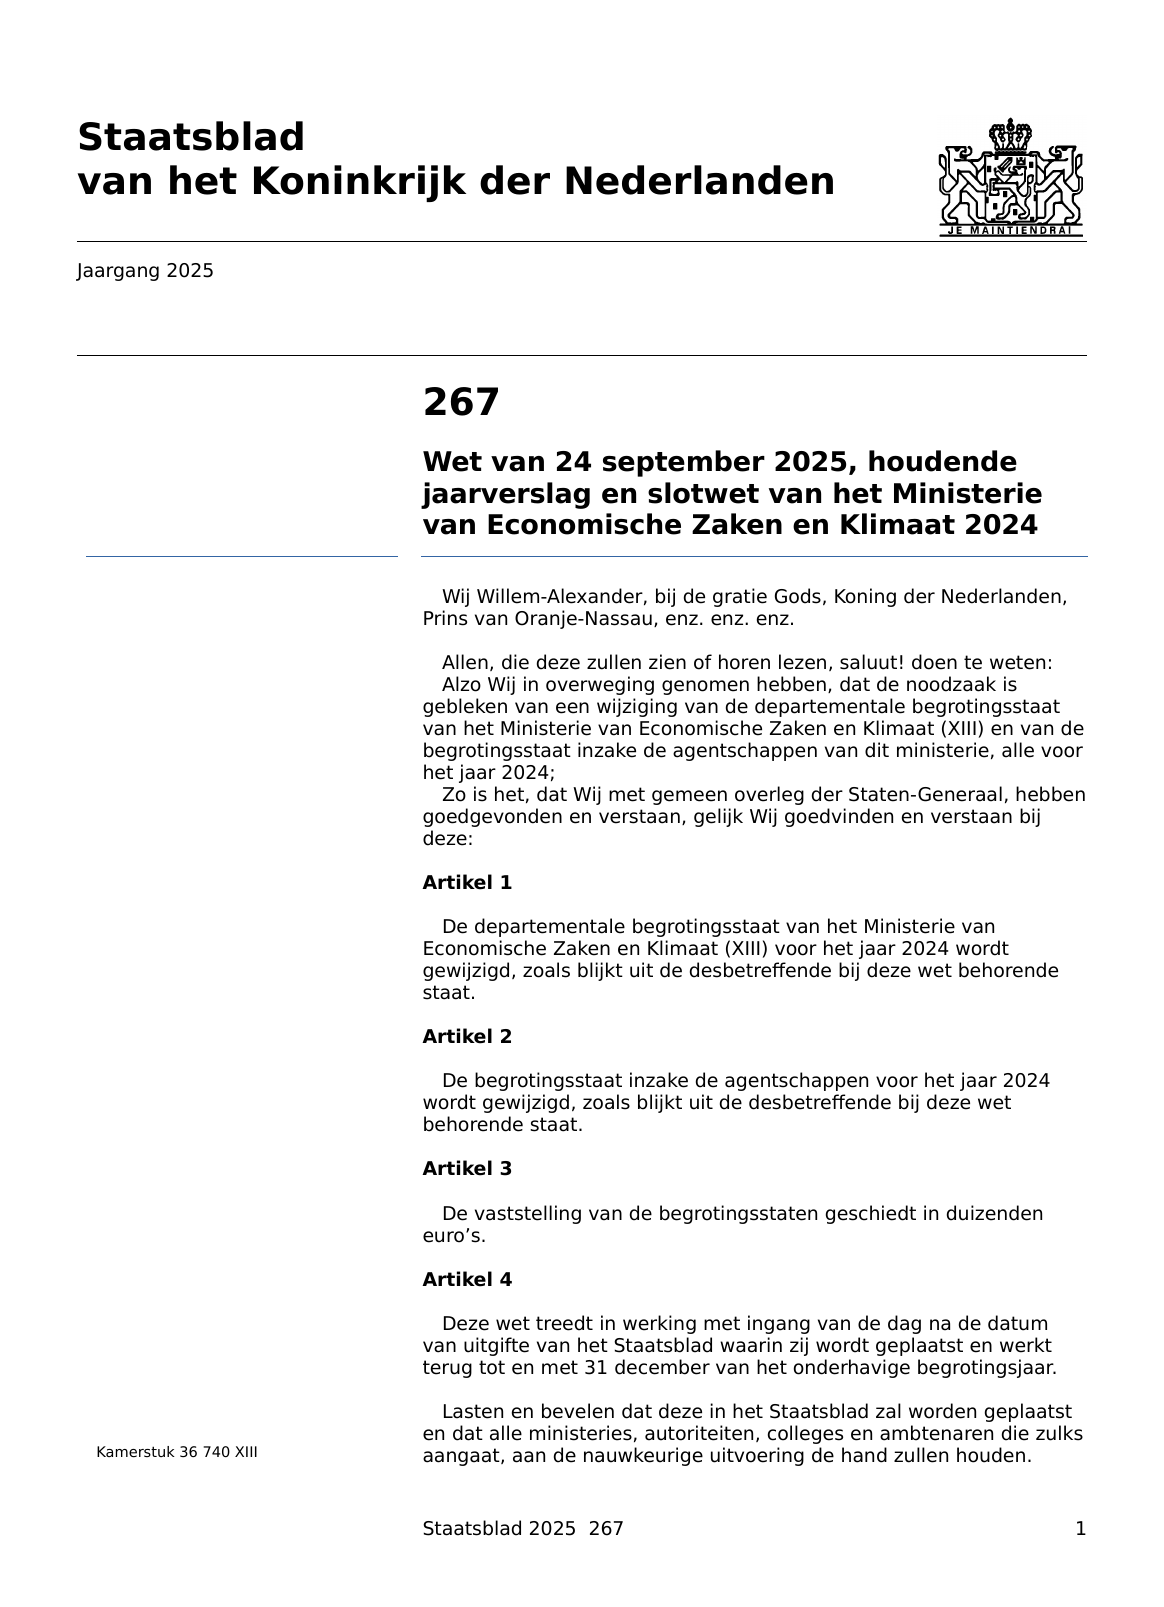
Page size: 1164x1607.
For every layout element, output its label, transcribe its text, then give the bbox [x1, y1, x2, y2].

text De departementale begrotingsstaat van het Ministerie van Economische Zaken en Klimaat (XIII) voor het jaar 2024 wordt gewijzigd, zoals blijkt uit de desbetreffende bij deze wet behorende staat. [422, 916, 1087, 1004]
text Kamerstuk 36 740 XIII [77, 1444, 396, 1461]
text Alzo Wij in overweging genomen hebben, dat de noodzaak is gebleken van een wijziging van de departementale begrotingsstaat van het Ministerie van Economische Zaken en Klimaat (XIII) en van de begrotingsstaat inzake de agentschappen van dit ministerie, alle voor het jaar 2024; [422, 674, 1087, 784]
table_header [886, 100, 1087, 241]
table_header Staatsblad van het Koninkrijk der Nederlanden [77, 100, 886, 241]
subtitle 267 [422, 381, 1087, 424]
text Wet van 24 september 2025, houdende jaarverslag en slotwet van het Ministerie van Economische Zaken en Klimaat 2024 [422, 447, 1087, 541]
text Zo is het, dat Wij met gemeen overleg der Staten-Generaal, hebben goedgevonden en verstaan, gelijk Wij goedvinden en verstaan bij deze: [422, 784, 1087, 849]
table_cell Jaargang 2025 [77, 242, 1087, 355]
subtitle Artikel 4 [422, 1269, 1087, 1291]
text Allen, die deze zullen zien of horen lezen, saluut! doen te weten: [422, 652, 1087, 674]
subtitle Artikel 3 [422, 1158, 1087, 1180]
text Lasten en bevelen dat deze in het Staatsblad zal worden geplaatst en dat alle ministeries, autoriteiten, colleges en ambtenaren die zulks aangaat, aan de nauwkeurige uitvoering de hand zullen houden. [422, 1401, 1087, 1467]
subtitle Artikel 1 [422, 872, 1087, 894]
text Wij Willem-Alexander, bij de gratie Gods, Koning der Nederlanden, Prins van Oranje-Nassau, enz. enz. enz. [422, 586, 1087, 629]
picture [936, 115, 1087, 240]
text De vaststelling van de begrotingsstaten geschiedt in duizenden euro’s. [422, 1202, 1087, 1246]
text De begrotingsstaat inzake de agentschappen voor het jaar 2024 wordt gewijzigd, zoals blijkt uit de desbetreffende bij deze wet behorende staat. [422, 1070, 1087, 1136]
subtitle Artikel 2 [422, 1026, 1087, 1048]
text Deze wet treedt in werking met ingang van de dag na de datum van uitgifte van het Staatsblad waarin zij wordt geplaatst en werkt terug tot en met 31 december van het onderhavige begrotingsjaar. [422, 1313, 1087, 1379]
